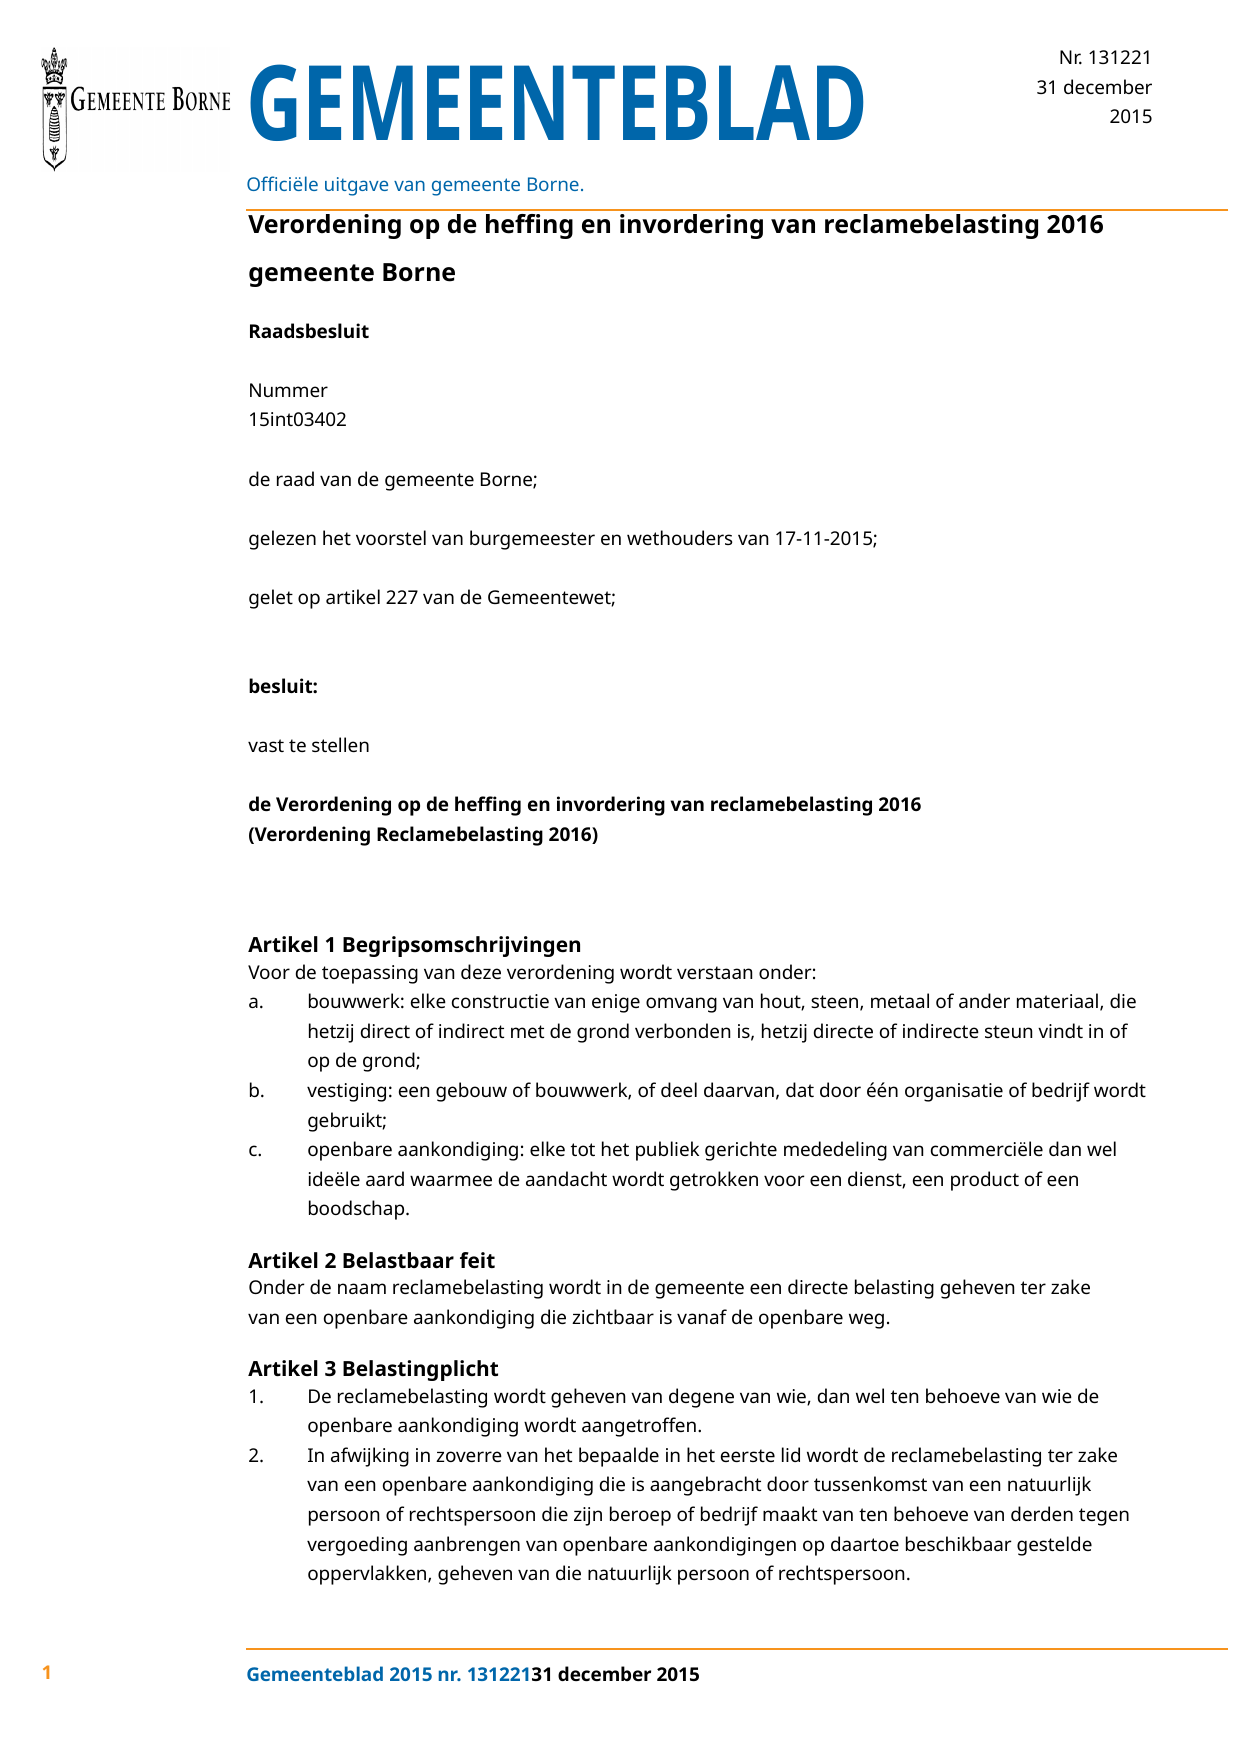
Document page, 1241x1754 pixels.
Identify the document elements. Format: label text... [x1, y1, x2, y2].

text besluit: [248, 673, 1152, 699]
text Verordening op de heffing en invordering van reclamebelasting 2016 gemeente Borne [248, 211, 1152, 288]
text Artikel 1 Begripsomschrijvingen [248, 930, 1152, 959]
text Artikel 2 Belastbaar feit [248, 1246, 1152, 1274]
text de Verordening op de heffing en invordering van reclamebelasting 2016 [248, 791, 1152, 817]
text gelet op artikel 227 van de Gemeentewet; [248, 584, 1152, 610]
text Nummer [248, 377, 1152, 403]
text van een openbare aankondiging die zichtbaar is vanaf de openbare weg. [248, 1304, 1152, 1330]
text 15int03402 [248, 407, 1152, 432]
text de raad van de gemeente Borne; [248, 466, 1152, 492]
list De reclamebelasting wordt geheven van degene van wie, dan wel ten behoeve van wie de openbare aankondiging wordt aangetroffen. [248, 1383, 1152, 1438]
text (Verordening Reclamebelasting 2016) [248, 821, 1152, 847]
text Raadsbesluit [248, 318, 1152, 344]
text Onder de naam reclamebelasting wordt in de gemeente een directe belasting geheven ter zake [248, 1274, 1152, 1300]
text gelezen het voorstel van burgemeester en wethouders van 17-11-2015; [248, 525, 1152, 551]
text Artikel 3 Belastingplicht [248, 1354, 1152, 1383]
list In afwijking in zoverre van het bepaalde in het eerste lid wordt de reclamebelasting ter zake van een openbare aankondiging die is aangebracht door tussenkomst van een natuurlijk persoon of rechtspersoon die zijn beroep of bedrijf maakt van ten behoeve van derden tegen vergoeding aanbrengen van openbare aankondigingen op daartoe beschikbaar gestelde oppervlakken, geheven van die natuurlijk persoon of rechtspersoon. [248, 1442, 1152, 1586]
picture [41, 47, 231, 172]
list bouwwerk: elke constructie van enige omvang van hout, steen, metaal of ander materiaal, die hetzij direct of indirect met de grond verbonden is, hetzij directe of indirecte steun vindt in of op de grond; [248, 988, 1152, 1073]
text Voor de toepassing van deze verordening wordt verstaan onder: [248, 959, 1152, 984]
text vast te stellen [248, 732, 1152, 758]
list vestiging: een gebouw of bouwwerk, of deel daarvan, dat door één organisatie of bedrijf wordt gebruikt; [248, 1077, 1152, 1132]
list openbare aankondiging: elke tot het publiek gerichte mededeling van commerciële dan wel ideële aard waarmee de aandacht wordt getrokken voor een dienst, een product of een boodschap. [248, 1136, 1152, 1221]
